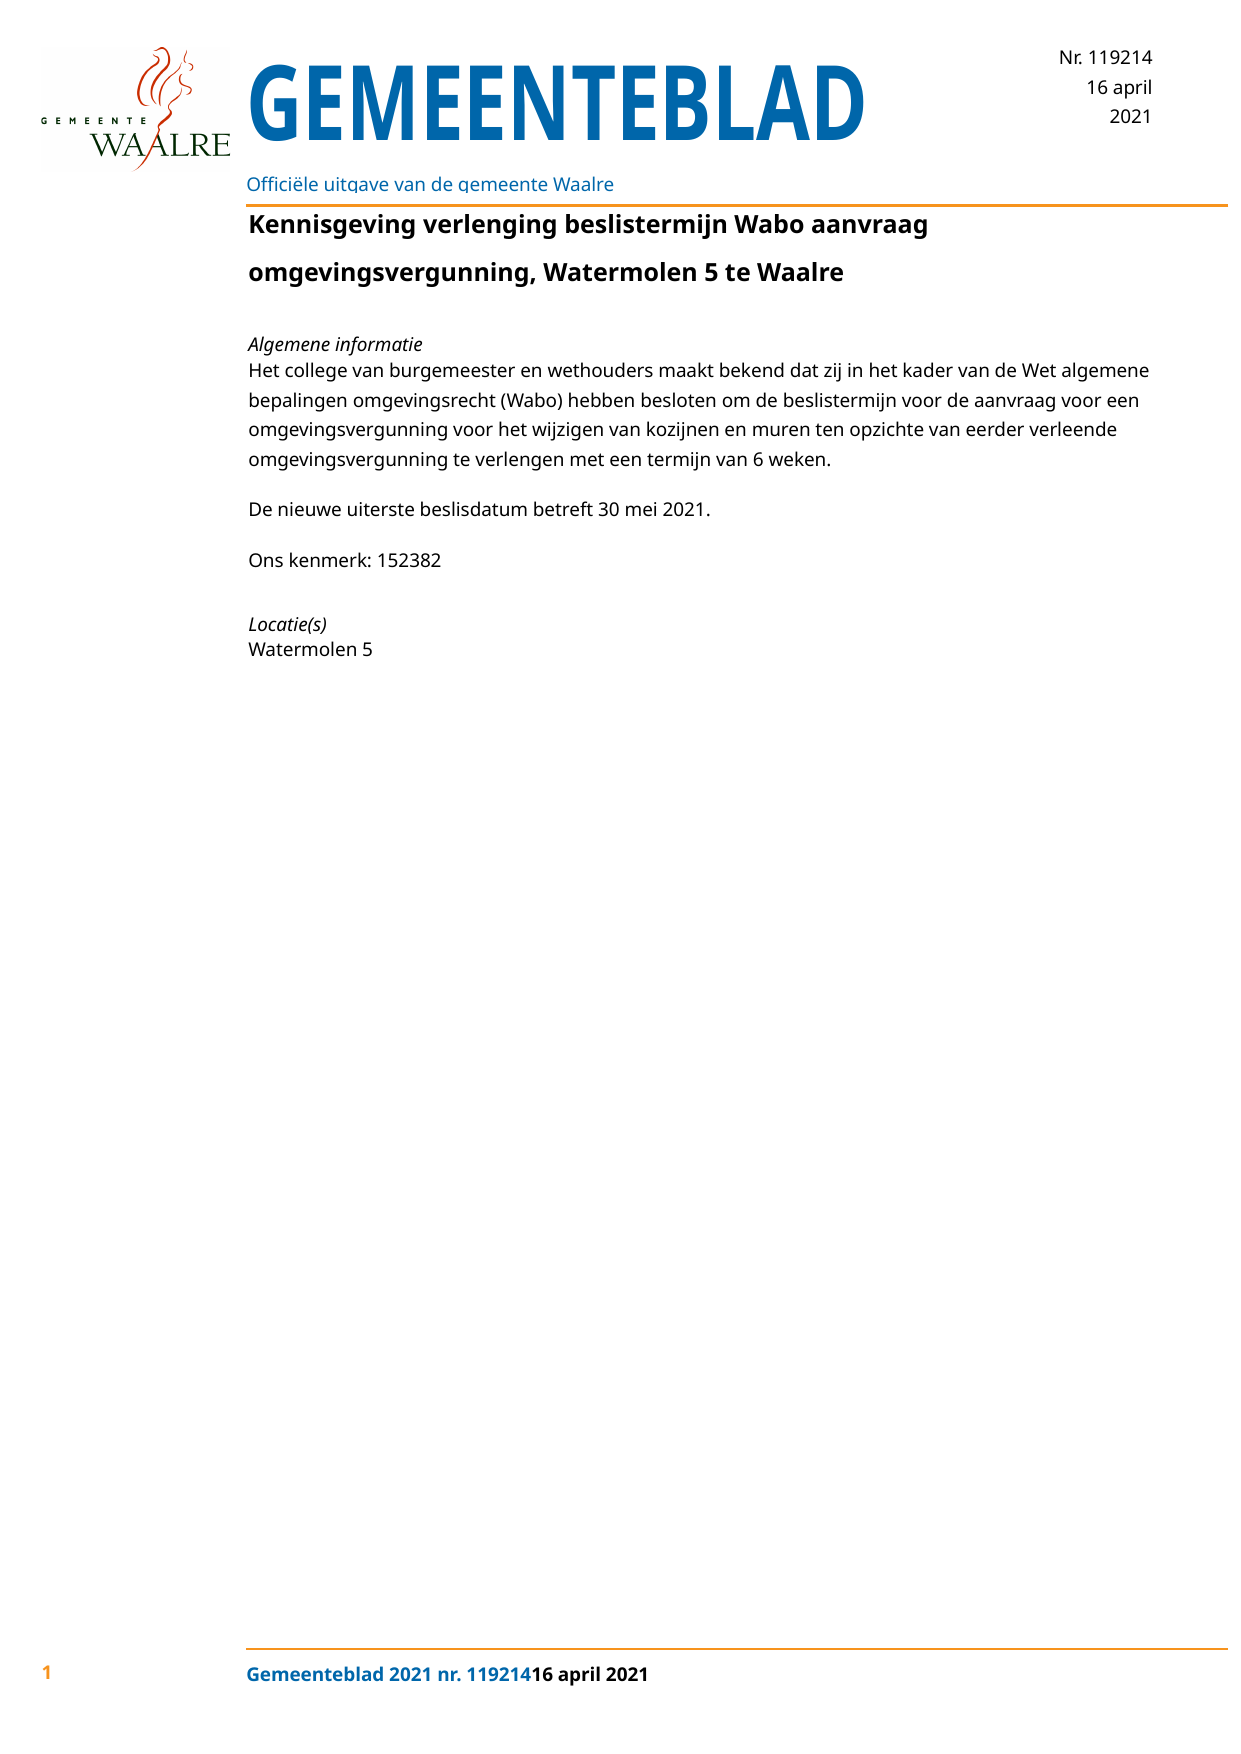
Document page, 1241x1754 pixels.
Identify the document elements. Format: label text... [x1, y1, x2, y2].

text De nieuwe uiterste beslisdatum betreft 30 mei 2021. [248, 496, 1152, 522]
text Watermolen 5 [248, 636, 1152, 662]
text Locatie(s) [248, 611, 1152, 636]
text Ons kenmerk: 152382 [248, 547, 1152, 572]
text Kennisgeving verlenging beslistermijn Wabo aanvraag omgevingsvergunning, Watermolen 5 te Waalre [248, 207, 1152, 288]
text Het college van burgemeester en wethouders maakt bekend dat zij in het kader van de Wet algemene bepalingen omgevingsrecht (Wabo) hebben besloten om de beslistermijn voor de aanvraag voor een omgevingsvergunning voor het wijzigen van kozijnen en muren ten opzichte van eerder verleende omgevingsvergunning te verlengen met een termijn van 6 weken. [248, 357, 1152, 472]
text Algemene informatie [248, 331, 1152, 357]
picture [41, 47, 231, 172]
